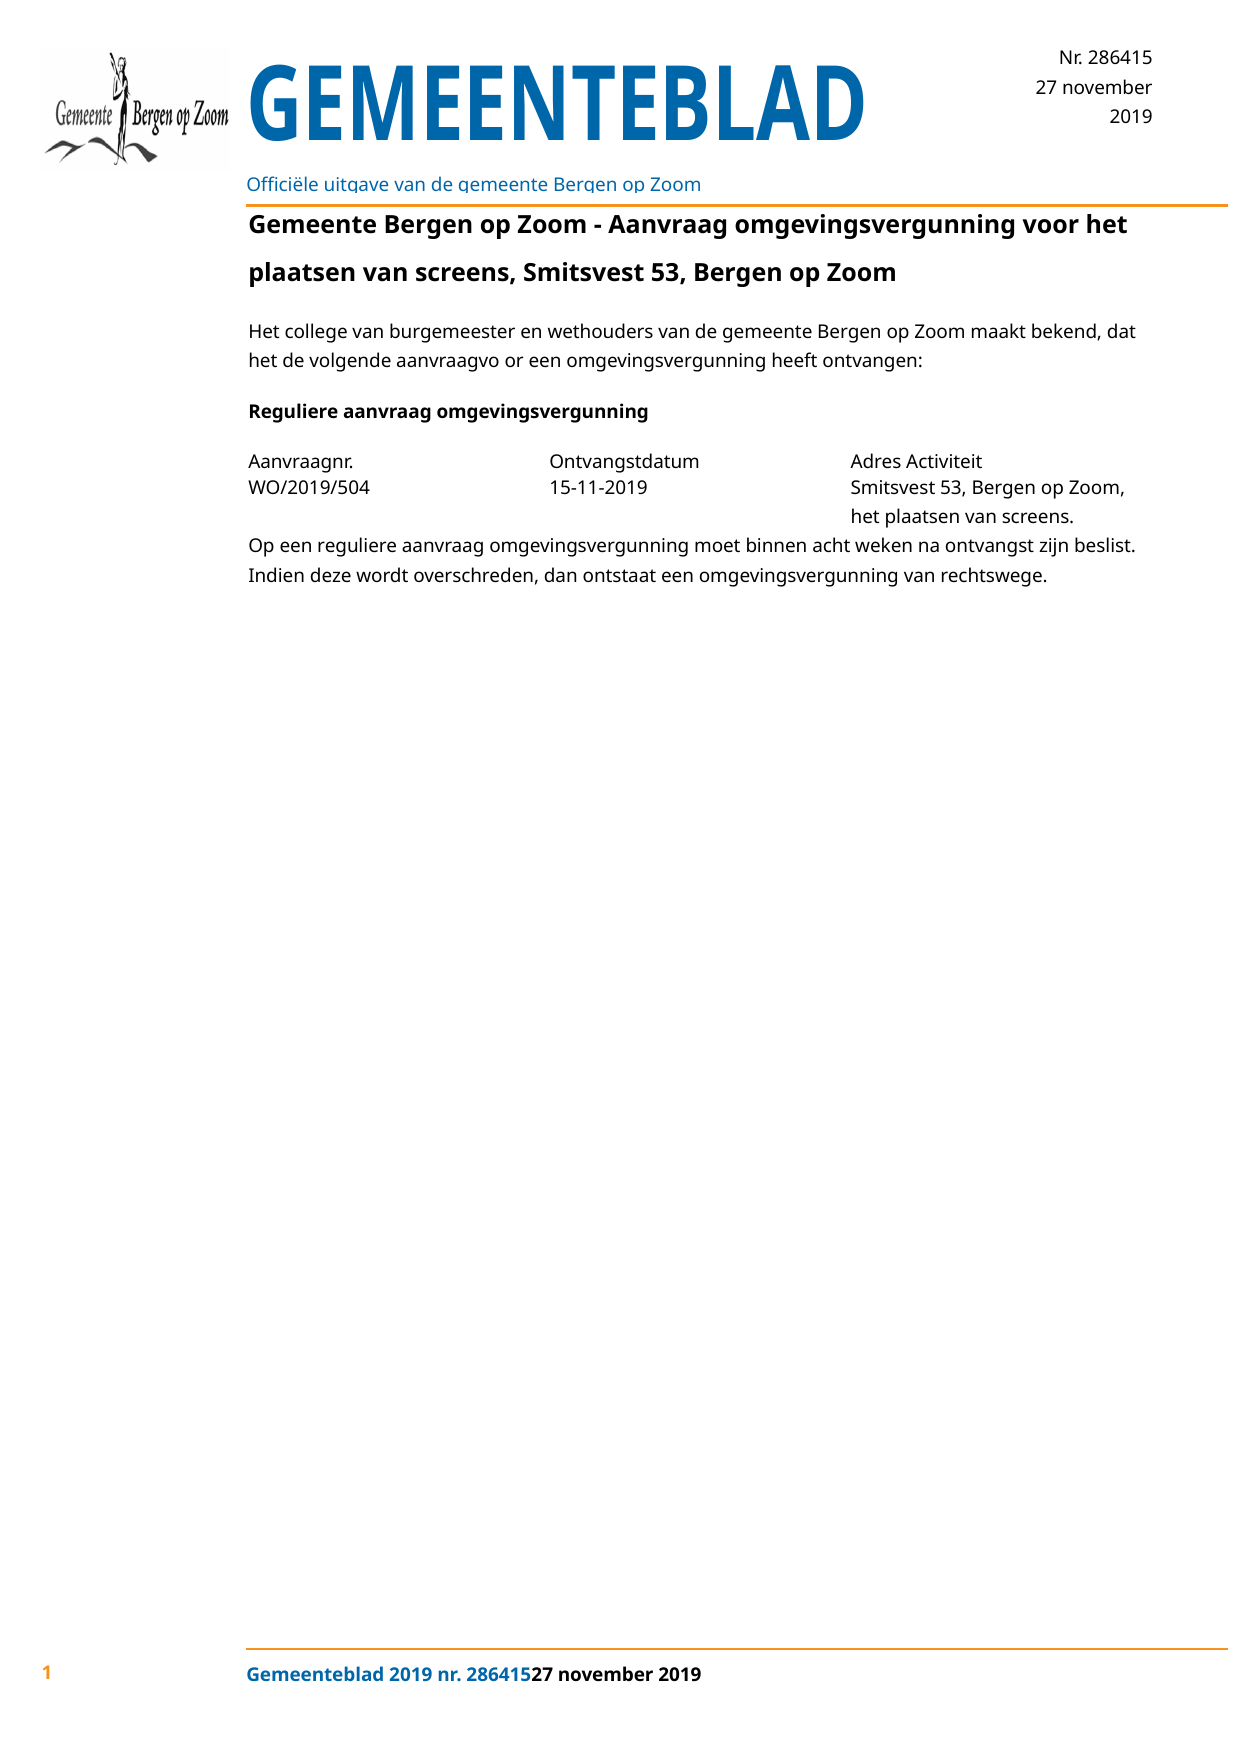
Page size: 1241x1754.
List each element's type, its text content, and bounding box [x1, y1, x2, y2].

table_header Aanvraagnr. [248, 449, 549, 474]
text Het college van burgemeester en wethouders van de gemeente Bergen op Zoom maakt bekend, dat het de volgende aanvraagvo or een omgevingsvergunning heeft ontvangen: [248, 318, 1152, 373]
table_header Ontvangstdatum [549, 449, 850, 474]
table_cell Smitsvest 53, Bergen op Zoom, het plaatsen van screens. [850, 474, 1152, 529]
table_cell WO/2019/504 [248, 474, 549, 529]
text Op een reguliere aanvraag omgevingsvergunning moet binnen acht weken na ontvangst zijn beslist. Indien deze wordt overschreden, dan ontstaat een omgevingsvergunning van rechtswege. [248, 533, 1152, 588]
picture [41, 47, 231, 172]
table_cell 15-11-2019 [549, 474, 850, 529]
text Reguliere aanvraag omgevingsvergunning [248, 398, 1152, 424]
table_header Adres Activiteit [850, 449, 1152, 474]
text Gemeente Bergen op Zoom - Aanvraag omgevingsvergunning voor het plaatsen van screens, Smitsvest 53, Bergen op Zoom [248, 207, 1152, 288]
